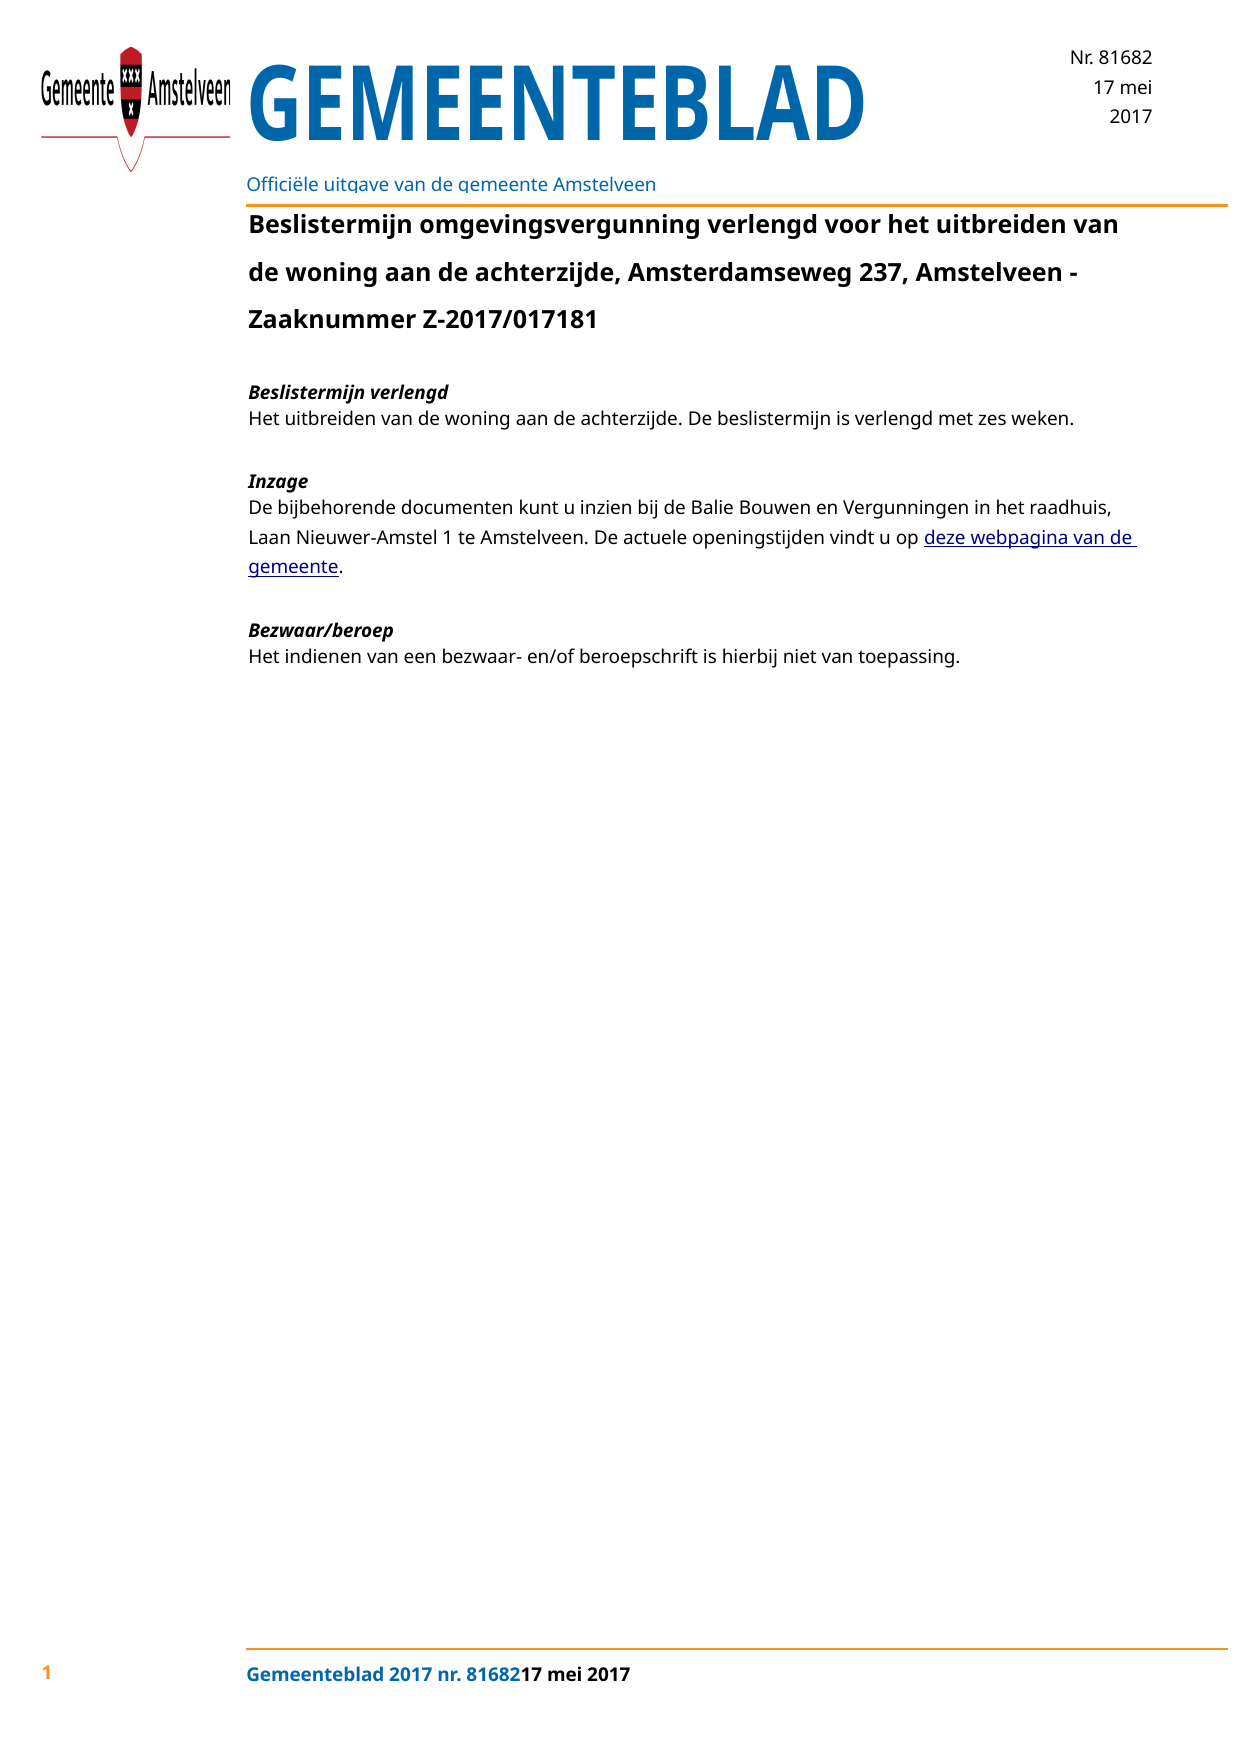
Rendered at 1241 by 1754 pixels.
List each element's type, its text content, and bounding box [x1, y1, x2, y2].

text Beslistermijn omgevingsvergunning verlengd voor het uitbreiden van de woning aan de achterzijde, Amsterdamseweg 237, Amstelveen - Zaaknummer Z-2017/017181 [248, 207, 1152, 336]
text Beslistermijn verlengd [248, 379, 1152, 405]
text Het uitbreiden van de woning aan de achterzijde. De beslistermijn is verlengd met zes weken. [248, 405, 1152, 431]
text Bezwaar/beroep [248, 618, 1152, 643]
text Het indienen van een bezwaar- en/of beroepschrift is hierbij niet van toepassing. [248, 643, 1152, 669]
picture [41, 47, 231, 172]
text De bijbehorende documenten kunt u inzien bij de Balie Bouwen en Vergunningen in het raadhuis, Laan Nieuwer-Amstel 1 te Amstelveen. De actuele openingstijden vindt u op deze webpagina van de gemeente. [248, 494, 1152, 579]
text Inzage [248, 469, 1152, 494]
